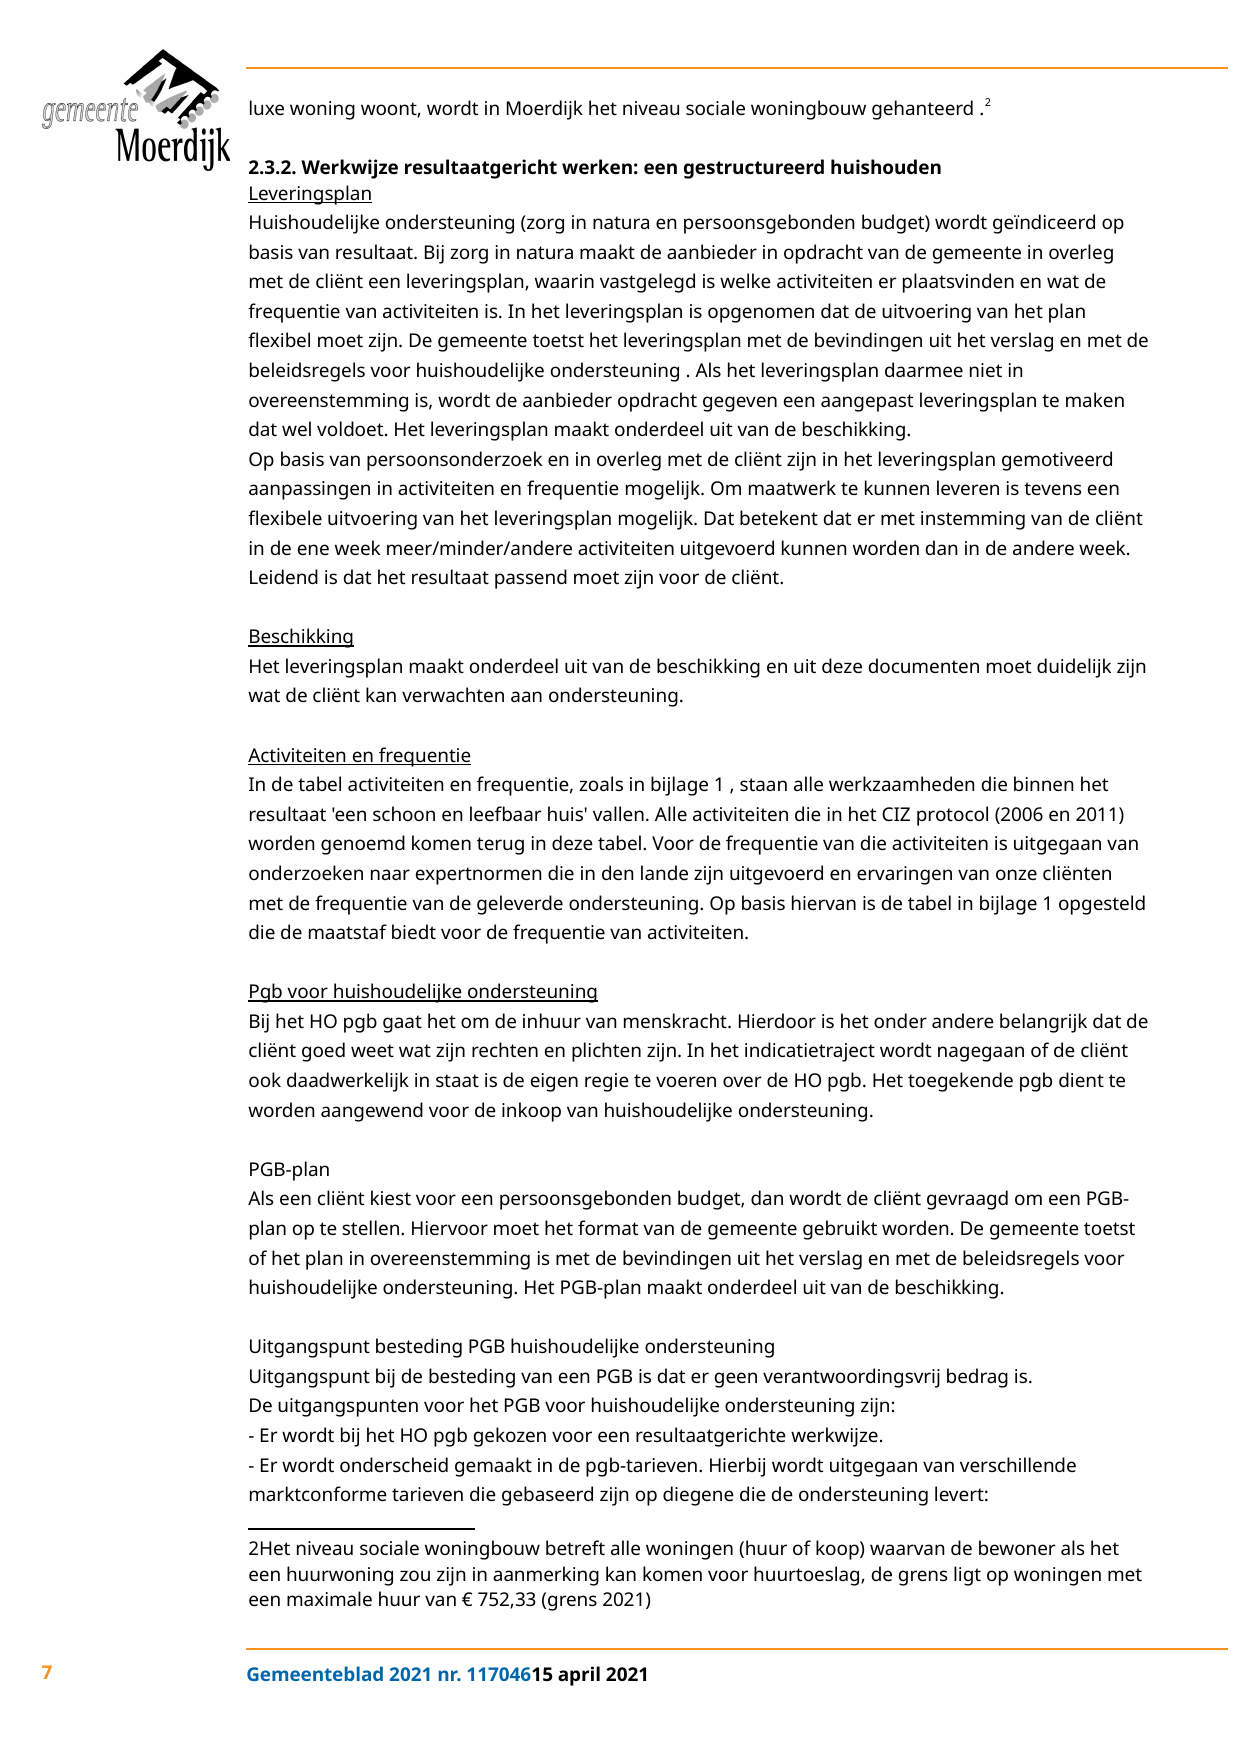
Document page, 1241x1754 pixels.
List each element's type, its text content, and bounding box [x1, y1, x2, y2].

text Uitgangspunt bij de besteding van een PGB is dat er geen verantwoordingsvrij bedrag is. [248, 1363, 1152, 1389]
text Als een cliënt kiest voor een persoonsgebonden budget, dan wordt de cliënt gevraagd om een PGB-plan op te stellen. Hiervoor moet het format van de gemeente gebruikt worden. De gemeente toetst of het plan in overeenstemming is met de bevindingen uit het verslag en met de beleidsregels voor huishoudelijke ondersteuning. Het PGB-plan maakt onderdeel uit van de beschikking. [248, 1186, 1152, 1300]
text Leveringsplan [248, 180, 1152, 205]
text 2.3.2. Werkwijze resultaatgericht werken: een gestructureerd huishouden [248, 154, 1152, 180]
text Huishoudelijke ondersteuning (zorg in natura en persoonsgebonden budget) wordt geïndiceerd op basis van resultaat. Bij zorg in natura maakt de aanbieder in opdracht van de gemeente in overleg met de cliënt een leveringsplan, waarin vastgelegd is welke activiteiten er plaatsvinden en wat de frequentie van activiteiten is. In het leveringsplan is opgenomen dat de uitvoering van het plan flexibel moet zijn. De gemeente toetst het leveringsplan met de bevindingen uit het verslag en met de beleidsregels voor huishoudelijke ondersteuning . Als het leveringsplan daarmee niet in overeenstemming is, wordt de aanbieder opdracht gegeven een aangepast leveringsplan te maken dat wel voldoet. Het leveringsplan maakt onderdeel uit van de beschikking. [248, 209, 1152, 442]
text Op basis van persoonsonderzoek en in overleg met de cliënt zijn in het leveringsplan gemotiveerd aanpassingen in activiteiten en frequentie mogelijk. Om maatwerk te kunnen leveren is tevens een flexibele uitvoering van het leveringsplan mogelijk. Dat betekent dat er met instemming van de cliënt in de ene week meer/minder/andere activiteiten uitgevoerd kunnen worden dan in de andere week. Leidend is dat het resultaat passend moet zijn voor de cliënt. [248, 446, 1152, 590]
text In de tabel activiteiten en frequentie, zoals in bijlage 1 , staan alle werkzaamheden die binnen het resultaat 'een schoon en leefbaar huis' vallen. Alle activiteiten die in het CIZ­ protocol (2006 en 2011) worden genoemd komen terug in deze tabel. Voor de frequentie van die activiteiten is uitgegaan van onderzoeken naar expertnormen die in den lande zijn uitgevoerd en ervaringen van onze cliënten met de frequentie van de geleverde ondersteuning. Op basis hiervan is de tabel in bijlage 1 opgesteld die de maatstaf biedt voor de frequentie van activiteiten. [248, 771, 1152, 945]
text PGB-plan [248, 1156, 1152, 1182]
text - Er wordt onderscheid gemaakt in de pgb-tarieven. Hierbij wordt uitgegaan van verschillende marktconforme tarieven die gebaseerd zijn op diegene die de ondersteuning levert: [248, 1452, 1152, 1507]
text Het niveau sociale woningbouw betreft alle woningen (huur of koop) waarvan de bewoner als het een huurwoning zou zijn in aanmerking kan komen voor huurtoeslag, de grens ligt op woningen met een maximale huur van € 752,33 (grens 2021) [248, 1535, 1152, 1612]
text Uitgangspunt besteding PGB huishoudelijke ondersteuning [248, 1333, 1152, 1359]
text luxe woning woont, wordt in Moerdijk het niveau sociale woningbouw gehanteerd . [248, 95, 1152, 121]
text Het leveringsplan maakt onderdeel uit van de beschikking en uit deze documenten moet duidelijk zijn wat de cliënt kan verwachten aan ondersteuning. [248, 653, 1152, 708]
text Bij het HO pgb gaat het om de inhuur van menskracht. Hierdoor is het onder andere belangrijk dat de cliënt goed weet wat zijn rechten en plichten zijn. In het indicatietraject wordt nagegaan of de cliënt ook daadwerkelijk in staat is de eigen regie te voeren over de HO pgb. Het toegekende pgb dient te worden aangewend voor de inkoop van huishoudelijke ondersteuning. [248, 1008, 1152, 1122]
text Activiteiten en frequentie [248, 742, 1152, 767]
text Pgb voor huishoudelijke ondersteuning [248, 978, 1152, 1004]
text Beschikking [248, 623, 1152, 649]
text De uitgangspunten voor het PGB voor huishoudelijke ondersteuning zijn: [248, 1393, 1152, 1418]
text - Er wordt bij het HO pgb gekozen voor een resultaatgerichte werkwijze. [248, 1422, 1152, 1448]
picture [41, 47, 231, 172]
